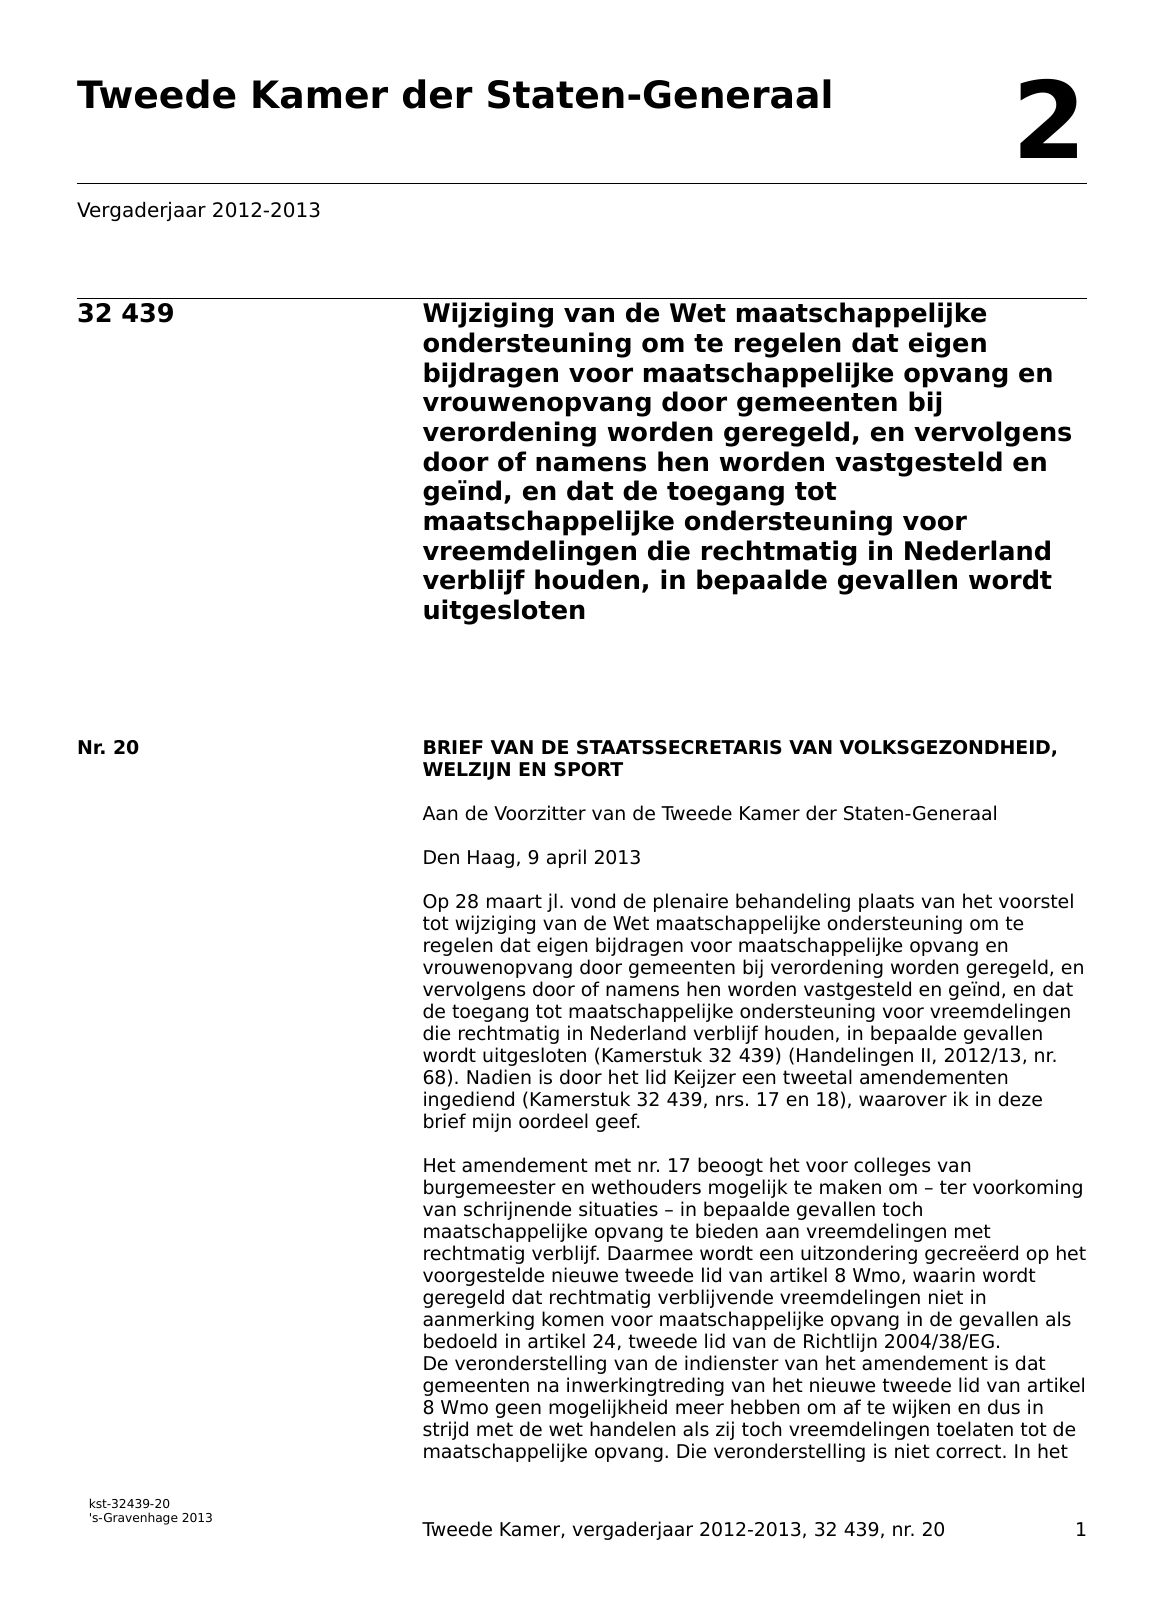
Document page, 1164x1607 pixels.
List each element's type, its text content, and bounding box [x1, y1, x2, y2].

table_cell Vergaderjaar 2012-2013 [77, 184, 1087, 298]
text De veronderstelling van de indienster van het amendement is dat gemeenten na inwerkingtreding van het nieuwe tweede lid van artikel 8 Wmo geen mogelijkheid meer hebben om af te wijken en dus in strijd met de wet handelen als zij toch vreemdelingen toelaten tot de maatschappelijke opvang. Die veronderstelling is niet correct. In het [422, 1353, 1087, 1463]
text kst-32439-20 [88, 1497, 323, 1511]
text Op 28 maart jl. vond de plenaire behandeling plaats van het voorstel tot wijziging van de Wet maatschappelijke ondersteuning om te regelen dat eigen bijdragen voor maatschappelijke opvang en vrouwenopvang door gemeenten bij verordening worden geregeld, en vervolgens door of namens hen worden vastgesteld en geïnd, en dat de toegang tot maatschappelijke ondersteuning voor vreemdelingen die rechtmatig in Nederland verblijf houden, in bepaalde gevallen wordt uitgesloten (Kamerstuk 32 439) (Handelingen II, 2012/13, nr. 68). Nadien is door het lid Keijzer een tweetal amendementen ingediend (Kamerstuk 32 439, nrs. 17 en 18), waarover ik in deze brief mijn oordeel geef. [422, 891, 1087, 1133]
text Aan de Voorzitter van de Tweede Kamer der Staten-Generaal [422, 803, 1087, 825]
subtitle Nr. 20 BRIEF VAN DE STAATSSECRETARIS VAN VOLKSGEZONDHEID, WELZIJN EN SPORT [77, 737, 1087, 781]
table_header 2 [886, 59, 1087, 183]
subtitle 32 439 Wijziging van de Wet maatschappelijke ondersteuning om te regelen dat eigen bijdragen voor maatschappelijke opvang en vrouwenopvang door gemeenten bij verordening worden geregeld, en vervolgens door of namens hen worden vastgesteld en geïnd, en dat de toegang tot maatschappelijke ondersteuning voor vreemdelingen die rechtmatig in Nederland verblijf houden, in bepaalde gevallen wordt uitgesloten [77, 299, 1087, 626]
text Den Haag, 9 april 2013 [422, 847, 1087, 869]
table_header Tweede Kamer der Staten-Generaal [77, 59, 886, 183]
text Het amendement met nr. 17 beoogt het voor colleges van burgemeester en wethouders mogelijk te maken om – ter voorkoming van schrijnende situaties – in bepaalde gevallen toch maatschappelijke opvang te bieden aan vreemdelingen met rechtmatig verblijf. Daarmee wordt een uitzondering gecreëerd op het voorgestelde nieuwe tweede lid van artikel 8 Wmo, waarin wordt geregeld dat rechtmatig verblijvende vreemdelingen niet in aanmerking komen voor maatschappelijke opvang in de gevallen als bedoeld in artikel 24, tweede lid van de Richtlijn 2004/38/EG. [422, 1155, 1087, 1353]
text 's-Gravenhage 2013 [88, 1511, 323, 1525]
